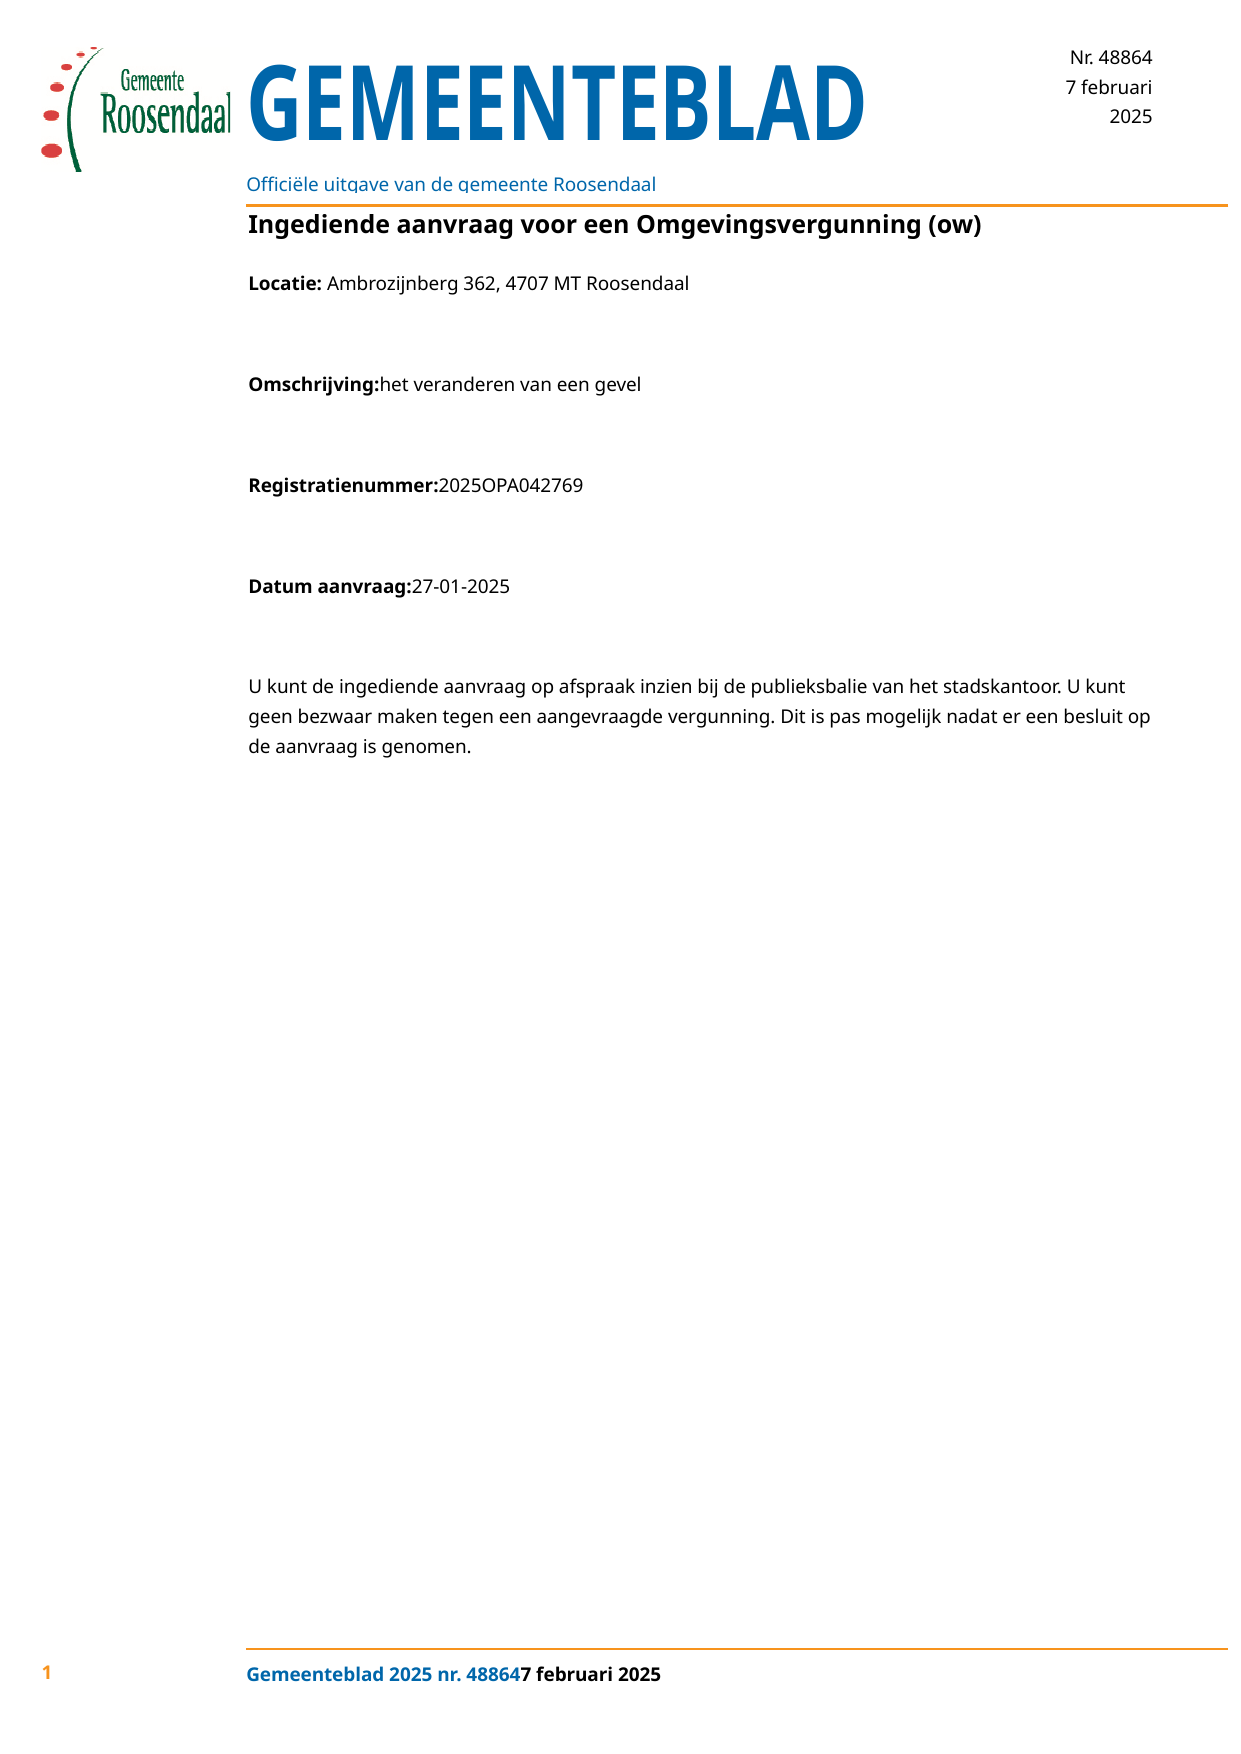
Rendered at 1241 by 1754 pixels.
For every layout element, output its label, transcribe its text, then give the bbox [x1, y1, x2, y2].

text Registratienummer:2025OPA042769 [248, 472, 1152, 498]
text Locatie: Ambrozijnberg 362, 4707 MT Roosendaal [248, 270, 1152, 296]
text Ingediende aanvraag voor een Omgevingsvergunning (ow) [248, 207, 1152, 241]
text Omschrijving:het veranderen van een gevel [248, 371, 1152, 397]
text U kunt de ingediende aanvraag op afspraak inzien bij de publieksbalie van het stadskantoor. U kunt geen bezwaar maken tegen een aangevraagde vergunning. Dit is pas mogelijk nadat er een besluit op de aanvraag is genomen. [248, 674, 1152, 758]
text Datum aanvraag:27-01-2025 [248, 573, 1152, 598]
picture [41, 47, 231, 172]
